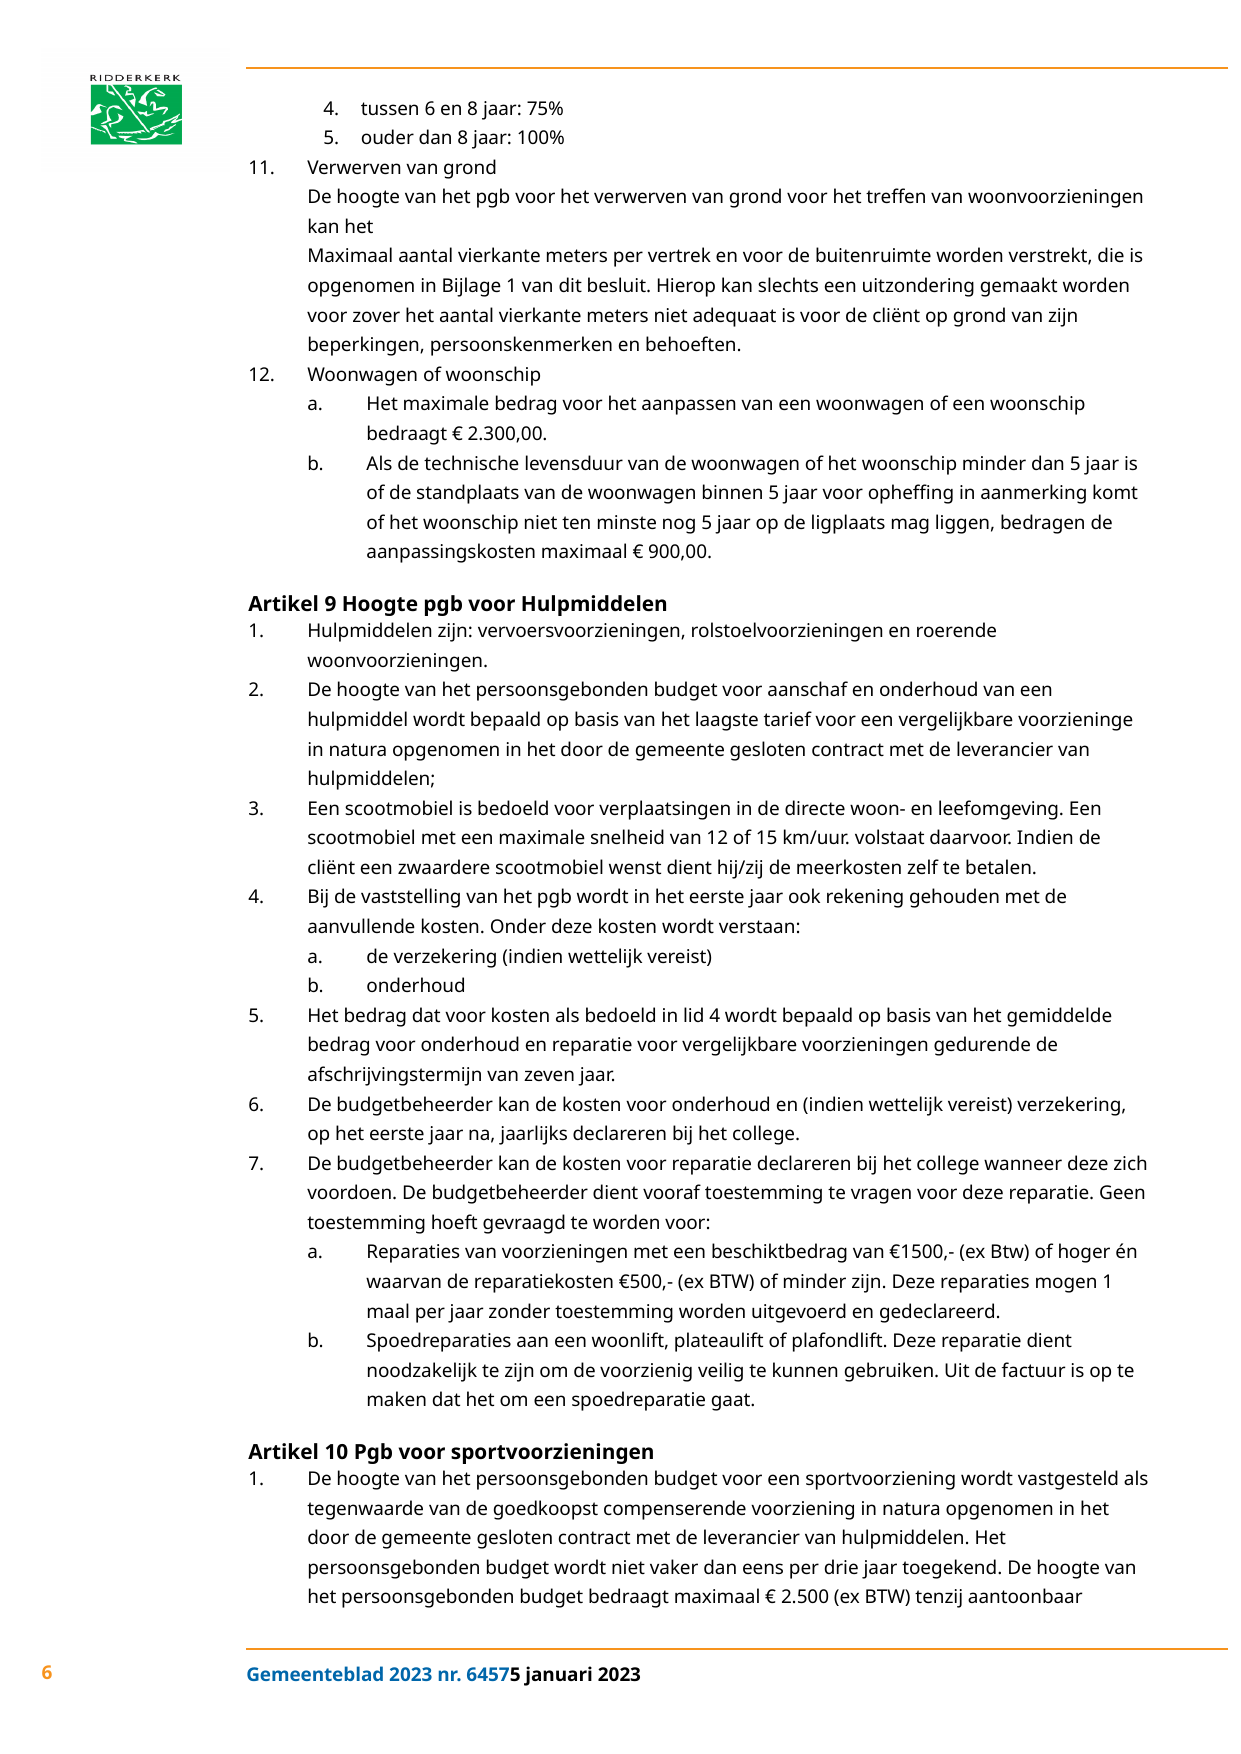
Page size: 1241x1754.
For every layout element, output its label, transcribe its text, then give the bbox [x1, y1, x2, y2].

picture [41, 47, 231, 172]
list De hoogte van het pgb voor het verwerven van grond voor het treffen van woonvoorzieningen kan het [248, 183, 1152, 239]
list Als de technische levensduur van de woonwagen of het woonschip minder dan 5 jaar is of de standplaats van de woonwagen binnen 5 jaar voor opheffing in aanmerking komt of het woonschip niet ten minste nog 5 jaar op de ligplaats mag liggen, bedragen de aanpassingskosten maximaal € 900,00. [307, 450, 1152, 564]
list Hulpmiddelen zijn: vervoersvoorzieningen, rolstoelvoorzieningen en roerende woonvoorzieningen. [248, 617, 1152, 673]
list De budgetbeheerder kan de kosten voor reparatie declareren bij het college wanneer deze zich voordoen. De budgetbeheerder dient vooraf toestemming te vragen voor deze reparatie. Geen toestemming hoeft gevraagd te worden voor: [248, 1150, 1152, 1235]
list Woonwagen of woonschip [248, 361, 1152, 387]
list tussen 6 en 8 jaar: 75% [323, 95, 1152, 121]
list De hoogte van het persoonsgebonden budget voor een sportvoorziening wordt vastgesteld als tegenwaarde van de goedkoopst compenserende voorziening in natura opgenomen in het door de gemeente gesloten contract met de leverancier van hulpmiddelen. Het persoonsgebonden budget wordt niet vaker dan eens per drie jaar toegekend. De hoogte van het persoonsgebonden budget bedraagt maximaal € 2.500 (ex BTW) tenzij aantoonbaar [248, 1465, 1152, 1609]
list Een scootmobiel is bedoeld voor verplaatsingen in de directe woon- en leefomgeving. Een scootmobiel met een maximale snelheid van 12 of 15 km/uur. volstaat daarvoor. Indien de cliënt een zwaardere scootmobiel wenst dient hij/zij de meerkosten zelf te betalen. [248, 795, 1152, 880]
list De hoogte van het persoonsgebonden budget voor aanschaf en onderhoud van een hulpmiddel wordt bepaald op basis van het laagste tarief voor een vergelijkbare voorzieninge in natura opgenomen in het door de gemeente gesloten contract met de leverancier van hulpmiddelen; [248, 677, 1152, 791]
list Reparaties van voorzieningen met een beschiktbedrag van €1500,- (ex Btw) of hoger én waarvan de reparatiekosten €500,- (ex BTW) of minder zijn. Deze reparaties mogen 1 maal per jaar zonder toestemming worden uitgevoerd en gedeclareerd. [307, 1239, 1152, 1323]
list De budgetbeheerder kan de kosten voor onderhoud en (indien wettelijk vereist) verzekering, op het eerste jaar na, jaarlijks declareren bij het college. [248, 1091, 1152, 1146]
list Het bedrag dat voor kosten als bedoeld in lid 4 wordt bepaald op basis van het gemiddelde bedrag voor onderhoud en reparatie voor vergelijkbare voorzieningen gedurende de afschrijvingstermijn van zeven jaar. [248, 1002, 1152, 1087]
list ouder dan 8 jaar: 100% [323, 124, 1152, 150]
list Het maximale bedrag voor het aanpassen van een woonwagen of een woonschip bedraagt € 2.300,00. [307, 391, 1152, 446]
list Verwerven van grond [248, 154, 1152, 180]
text Artikel 9 Hoogte pgb voor Hulpmiddelen [248, 589, 1152, 617]
list Bij de vaststelling van het pgb wordt in het eerste jaar ook rekening gehouden met de aanvullende kosten. Onder deze kosten wordt verstaan: [248, 884, 1152, 939]
list Maximaal aantal vierkante meters per vertrek en voor de buitenruimte worden verstrekt, die is opgenomen in Bijlage 1 van dit besluit. Hierop kan slechts een uitzondering gemaakt worden voor zover het aantal vierkante meters niet adequaat is voor de cliënt op grond van zijn beperkingen, persoonskenmerken en behoeften. [248, 243, 1152, 357]
list onderhoud [307, 972, 1152, 998]
list Spoedreparaties aan een woonlift, plateaulift of plafondlift. Deze reparatie dient noodzakelijk te zijn om de voorzienig veilig te kunnen gebruiken. Uit de factuur is op te maken dat het om een spoedreparatie gaat. [307, 1327, 1152, 1412]
list de verzekering (indien wettelijk vereist) [307, 943, 1152, 968]
text Artikel 10 Pgb voor sportvoorzieningen [248, 1437, 1152, 1465]
